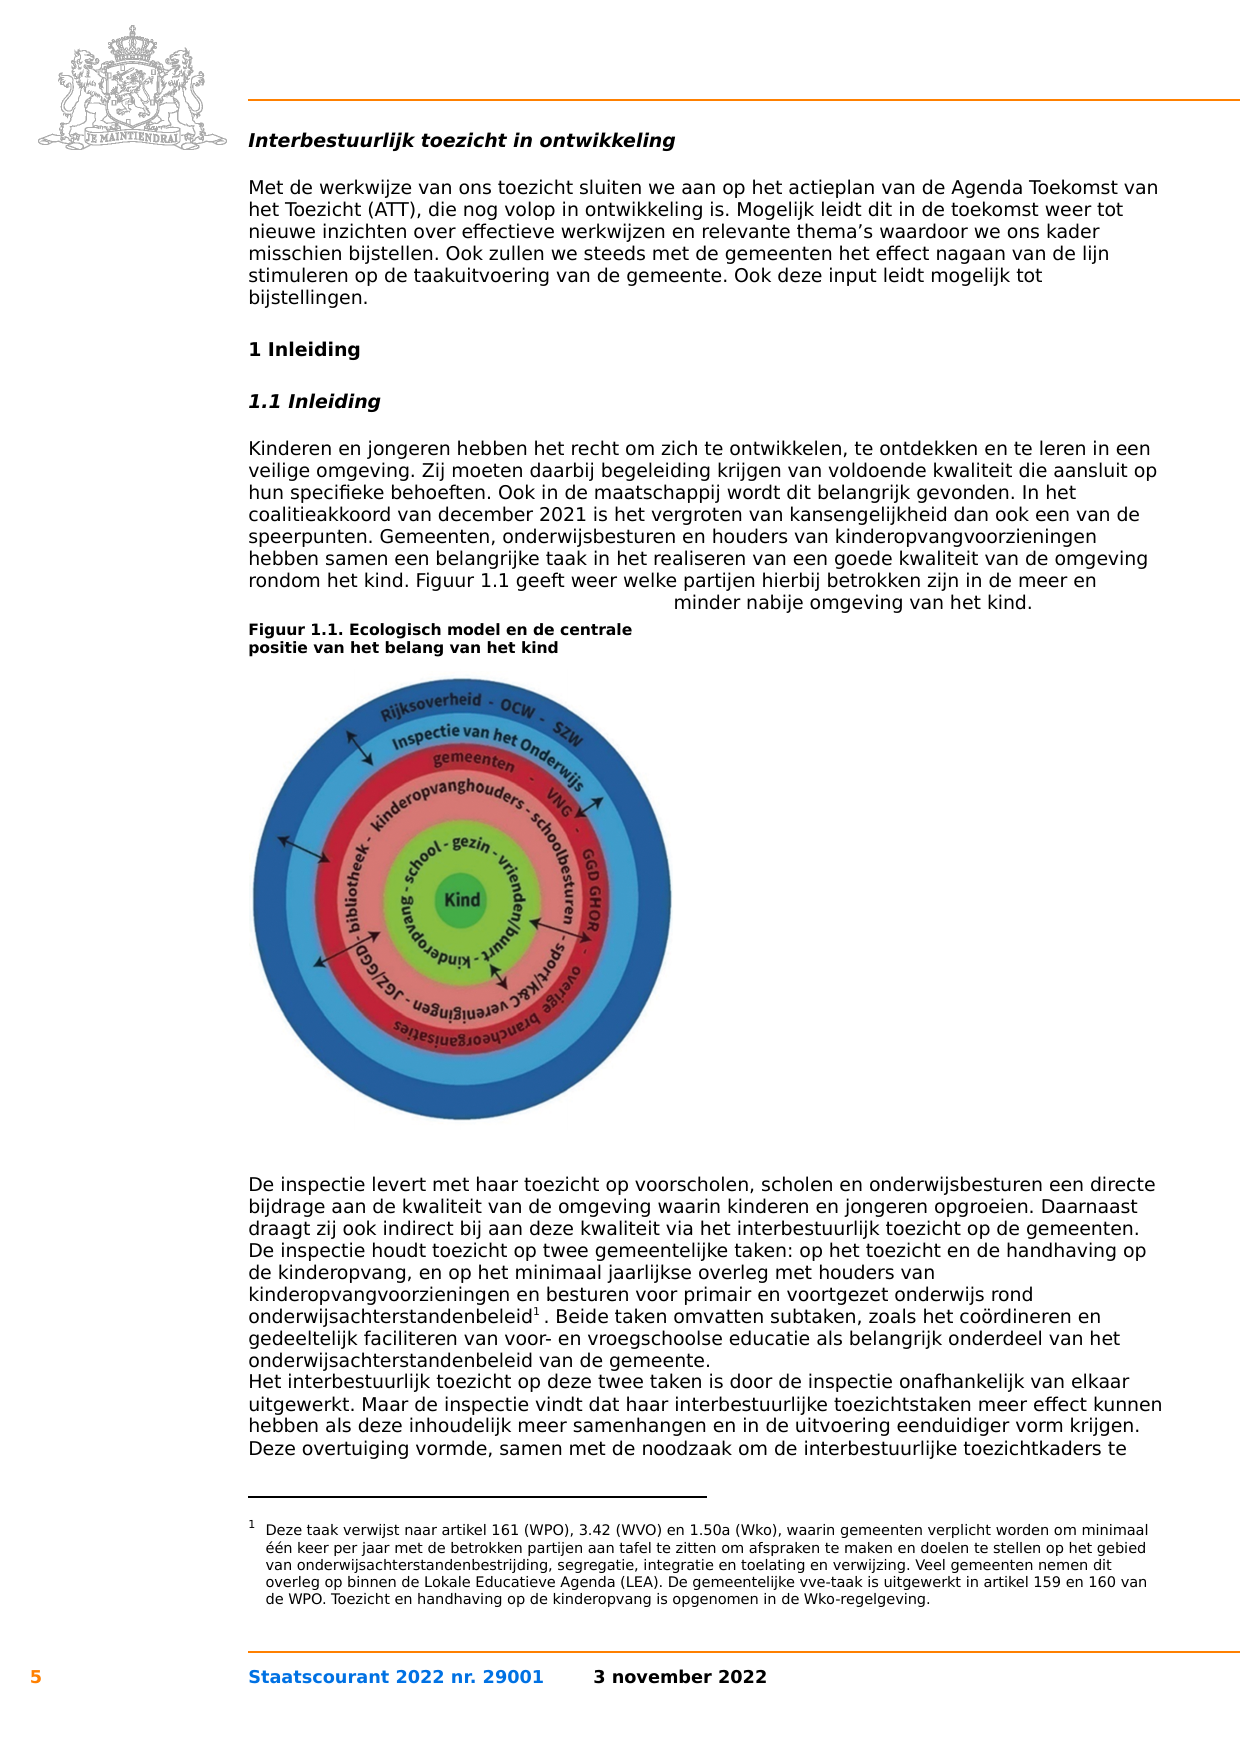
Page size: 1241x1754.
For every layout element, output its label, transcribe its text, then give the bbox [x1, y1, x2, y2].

text Het interbestuurlijk toezicht op deze twee taken is door de inspectie onafhankelijk van elkaar uitgewerkt. Maar de inspectie vindt dat haar interbestuurlijke toezichtstaken meer effect kunnen hebben als deze inhoudelijk meer samenhangen en in de uitvoering eenduidiger vorm krijgen. Deze overtuiging vormde, samen met de noodzaak om de interbestuurlijke toezichtkaders te [248, 1371, 1163, 1459]
picture [248, 669, 674, 1130]
text Kinderen en jongeren hebben het recht om zich te ontwikkelen, te ontdekken en te leren in een veilige omgeving. Zij moeten daarbij begeleiding krijgen van voldoende kwaliteit die aansluit op hun specifieke behoeften. Ook in de maatschappij wordt dit belangrijk gevonden. In het coalitieakkoord van december 2021 is het vergroten van kansengelijkheid dan ook een van de speerpunten. Gemeenten, onderwijsbesturen en houders van kinderopvangvoorzieningen hebben samen een belangrijke taak in het realiseren van een goede kwaliteit van de omgeving rondom het kind. Figuur 1.1 geeft weer welke partijen hierbij betrokken zijn in de meer en minder nabije omgeving van het kind. [248, 438, 1163, 613]
text Met de werkwijze van ons toezicht sluiten we aan op het actieplan van de Agenda Toekomst van het Toezicht (ATT), die nog volop in ontwikkeling is. Mogelijk leidt dit in de toekomst weer tot nieuwe inzichten over effectieve werkwijzen en relevante thema’s waardoor we ons kader misschien bijstellen. Ook zullen we steeds met de gemeenten het effect nagaan van de lijn stimuleren op de taakuitvoering van de gemeente. Ook deze input leidt mogelijk tot bijstellingen. [248, 177, 1163, 309]
text Figuur 1.1. Ecologisch model en de centrale positie van het belang van het kind [248, 621, 673, 657]
text Deze taak verwijst naar artikel 161 (WPO), 3.42 (WVO) en 1.50a (Wko), waarin gemeenten verplicht worden om minimaal één keer per jaar met de betrokken partijen aan tafel te zitten om afspraken te maken en doelen te stellen op het gebied van onderwijsachterstandenbestrijding, segregatie, integratie en toelating en verwijzing. Veel gemeenten nemen dit overleg op binnen de Lokale Educatieve Agenda (LEA). De gemeentelijke vve-taak is uitgewerkt in artikel 159 en 160 van de WPO. Toezicht en handhaving op de kinderopvang is opgenomen in de Wko-regelgeving. [248, 1518, 1163, 1608]
text De inspectie levert met haar toezicht op voorscholen, scholen en onderwijsbesturen een directe bijdrage aan de kwaliteit van de omgeving waarin kinderen en jongeren opgroeien. Daarnaast draagt zij ook indirect bij aan deze kwaliteit via het interbestuurlijk toezicht op de gemeenten. De inspectie houdt toezicht op twee gemeentelijke taken: op het toezicht en de handhaving op de kinderopvang, en op het minimaal jaarlijkse overleg met houders van kinderopvangvoorzieningen en besturen voor primair en voortgezet onderwijs rond onderwijsachterstandenbeleid. Beide taken omvatten subtaken, zoals het coördineren en gedeeltelijk faciliteren van voor- en vroegschoolse educatie als belangrijk onderdeel van het onderwijsachterstandenbeleid van de gemeente. [248, 1174, 1163, 1371]
subtitle 1.1 Inleiding [248, 391, 1163, 413]
subtitle 1 Inleiding [248, 339, 1163, 361]
picture [38, 25, 227, 150]
subtitle Interbestuurlijk toezicht in ontwikkeling [248, 130, 1163, 152]
